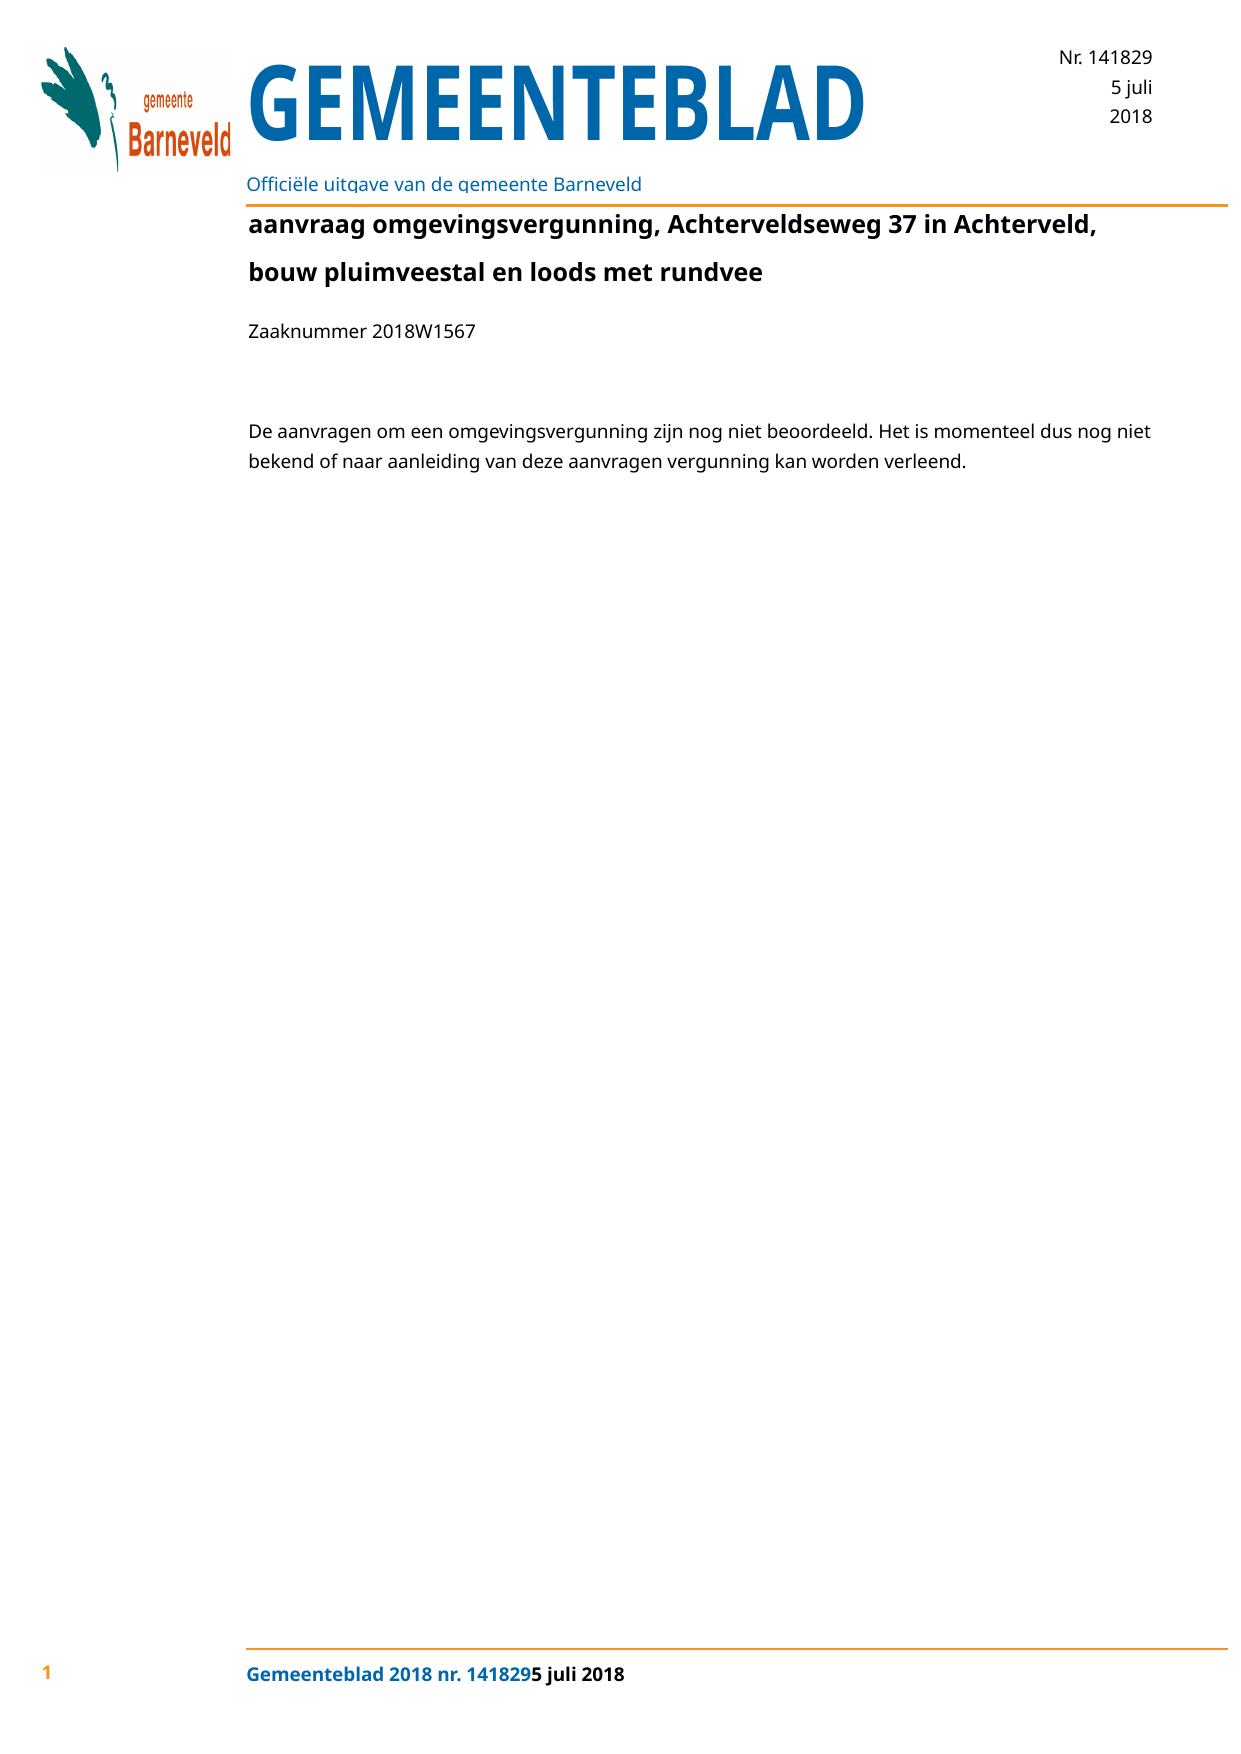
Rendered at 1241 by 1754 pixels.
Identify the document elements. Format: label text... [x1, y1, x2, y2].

text aanvraag omgevingsvergunning, Achterveldseweg 37 in Achterveld, bouw pluimveestal en loods met rundvee [248, 207, 1152, 288]
picture [41, 47, 231, 172]
text De aanvragen om een omgevingsvergunning zijn nog niet beoordeeld. Het is momenteel dus nog niet bekend of naar aanleiding van deze aanvragen vergunning kan worden verleend. [248, 419, 1152, 474]
text Zaaknummer 2018W1567 [248, 318, 1152, 344]
